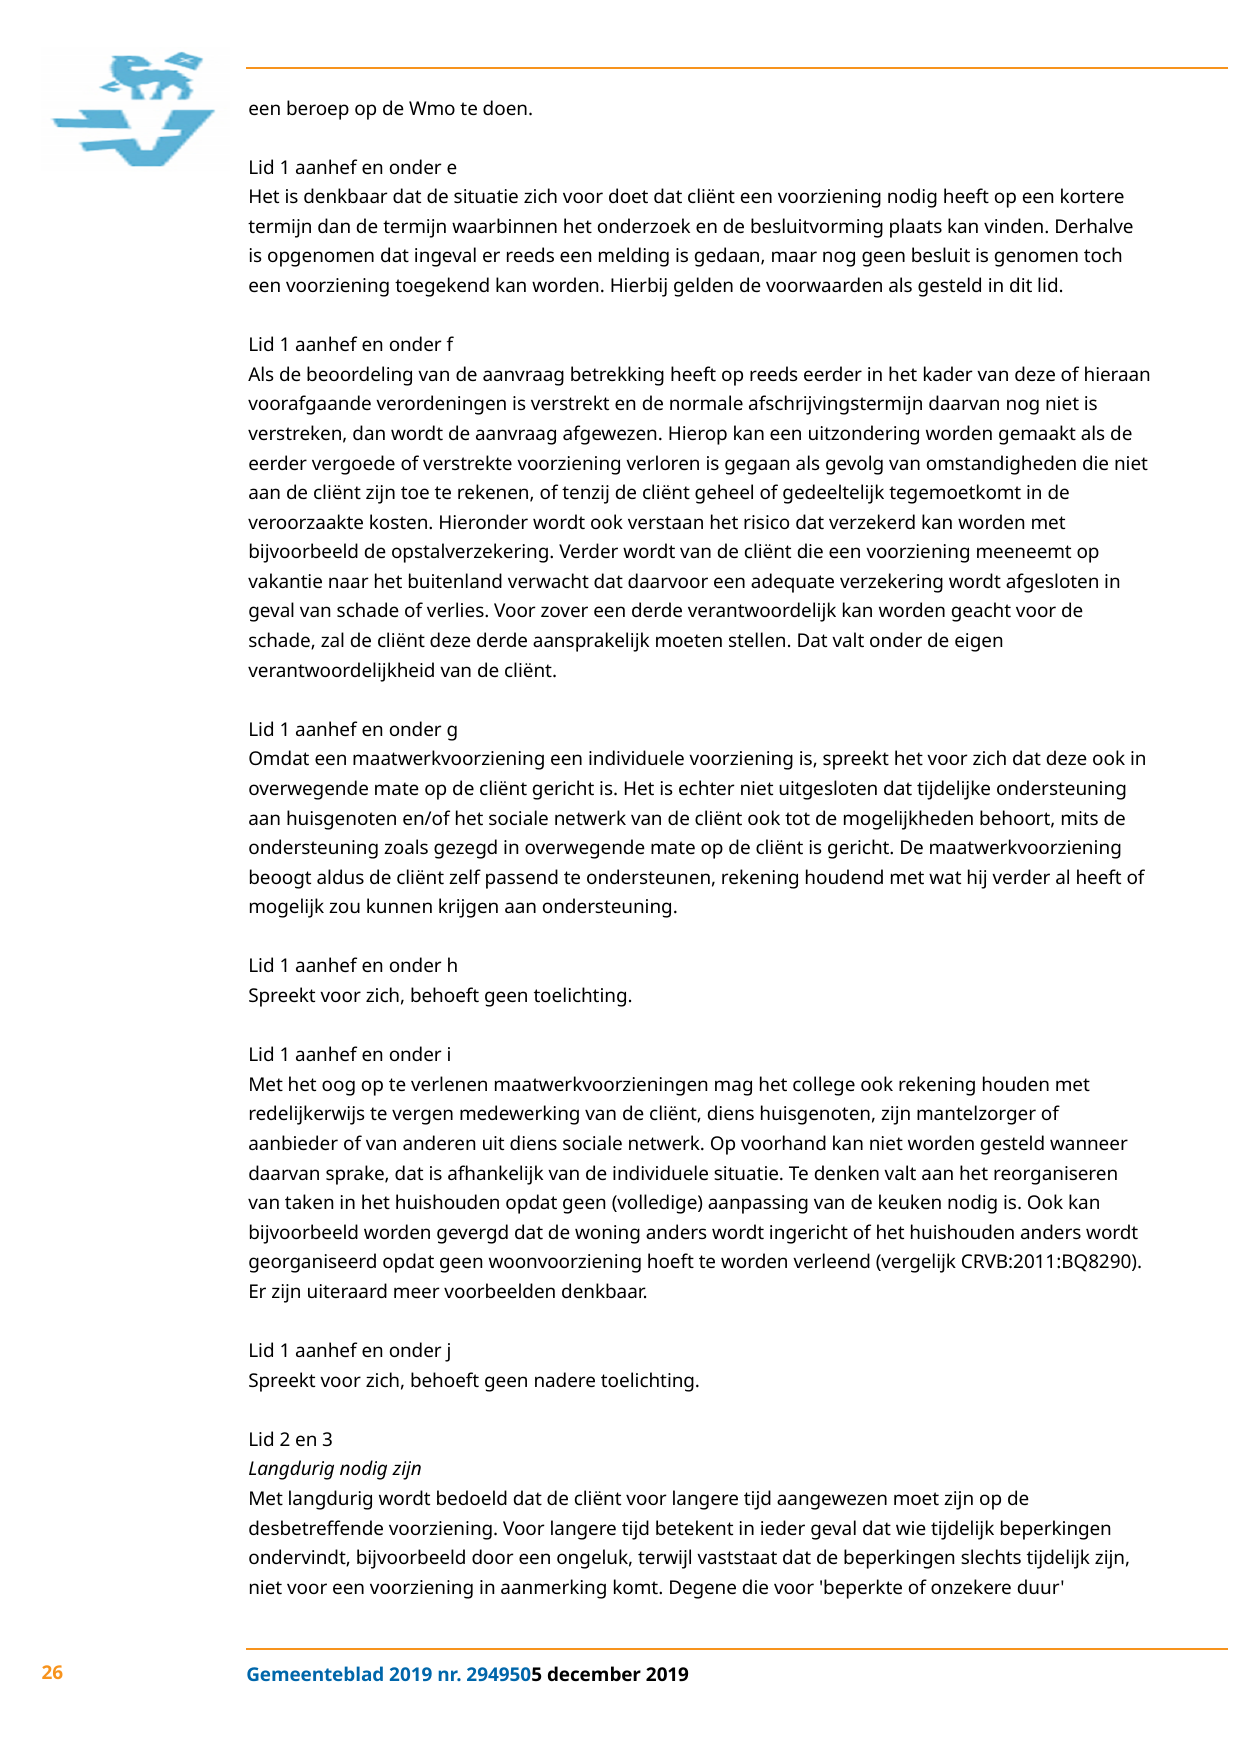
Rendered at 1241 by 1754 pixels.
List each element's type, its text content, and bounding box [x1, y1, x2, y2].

picture [41, 47, 231, 172]
text Lid 1 aanhef en onder j [248, 1337, 1152, 1363]
text Als de beoordeling van de aanvraag betrekking heeft op reeds eerder in het kader van deze of hieraan voorafgaande verordeningen is verstrekt en de normale afschrijvingstermijn daarvan nog niet is verstreken, dan wordt de aanvraag afgewezen. Hierop kan een uitzondering worden gemaakt als de eerder vergoede of verstrekte voorziening verloren is gegaan als gevolg van omstandigheden die niet aan de cliënt zijn toe te rekenen, of tenzij de cliënt geheel of gedeeltelijk tegemoetkomt in de veroorzaakte kosten. Hieronder wordt ook verstaan het risico dat verzekerd kan worden met bijvoorbeeld de opstalverzekering. Verder wordt van de cliënt die een voorziening meeneemt op vakantie naar het buitenland verwacht dat daarvoor een adequate verzekering wordt afgesloten in geval van schade of verlies. Voor zover een derde verantwoordelijk kan worden geacht voor de schade, zal de cliënt deze derde aansprakelijk moeten stellen. Dat valt onder de eigen verantwoordelijkheid van de cliënt. [248, 361, 1152, 683]
text Langdurig nodig zijn [248, 1456, 1152, 1481]
text Het is denkbaar dat de situatie zich voor doet dat cliënt een voorziening nodig heeft op een kortere termijn dan de termijn waarbinnen het onderzoek en de besluitvorming plaats kan vinden. Derhalve is opgenomen dat ingeval er reeds een melding is gedaan, maar nog geen besluit is genomen toch een voorziening toegekend kan worden. Hierbij gelden de voorwaarden als gesteld in dit lid. [248, 183, 1152, 298]
text Lid 1 aanhef en onder i [248, 1041, 1152, 1067]
text Spreekt voor zich, behoeft geen nadere toelichting. [248, 1367, 1152, 1393]
text Met het oog op te verlenen maatwerkvoorzieningen mag het college ook rekening houden met redelijkerwijs te vergen medewerking van de cliënt, diens huisgenoten, zijn mantelzorger of aanbieder of van anderen uit diens sociale netwerk. Op voorhand kan niet worden gesteld wanneer daarvan sprake, dat is afhankelijk van de individuele situatie. Te denken valt aan het reorganiseren van taken in het huishouden opdat geen (volledige) aanpassing van de keuken nodig is. Ook kan bijvoorbeeld worden gevergd dat de woning anders wordt ingericht of het huishouden anders wordt georganiseerd opdat geen woonvoorziening hoeft te worden verleend (vergelijk CRVB:2011:BQ8290). Er zijn uiteraard meer voorbeelden denkbaar. [248, 1071, 1152, 1304]
text Met langdurig wordt bedoeld dat de cliënt voor langere tijd aangewezen moet zijn op de desbetreffende voorziening. Voor langere tijd betekent in ieder geval dat wie tijdelijk beperkingen ondervindt, bijvoorbeeld door een ongeluk, terwijl vaststaat dat de beperkingen slechts tijdelijk zijn, niet voor een voorziening in aanmerking komt. Degene die voor 'beperkte of onzekere duur' [248, 1485, 1152, 1600]
text Omdat een maatwerkvoorziening een individuele voorziening is, spreekt het voor zich dat deze ook in overwegende mate op de cliënt gericht is. Het is echter niet uitgesloten dat tijdelijke ondersteuning aan huisgenoten en/of het sociale netwerk van de cliënt ook tot de mogelijkheden behoort, mits de ondersteuning zoals gezegd in overwegende mate op de cliënt is gericht. De maatwerkvoorziening beoogt aldus de cliënt zelf passend te ondersteunen, rekening houdend met wat hij verder al heeft of mogelijk zou kunnen krijgen aan ondersteuning. [248, 746, 1152, 919]
text Spreekt voor zich, behoeft geen toelichting. [248, 982, 1152, 1008]
text Lid 1 aanhef en onder e [248, 154, 1152, 180]
text een beroep op de Wmo te doen. [248, 95, 1152, 121]
text Lid 2 en 3 [248, 1426, 1152, 1452]
text Lid 1 aanhef en onder f [248, 331, 1152, 357]
text Lid 1 aanhef en onder g [248, 716, 1152, 742]
text Lid 1 aanhef en onder h [248, 953, 1152, 978]
